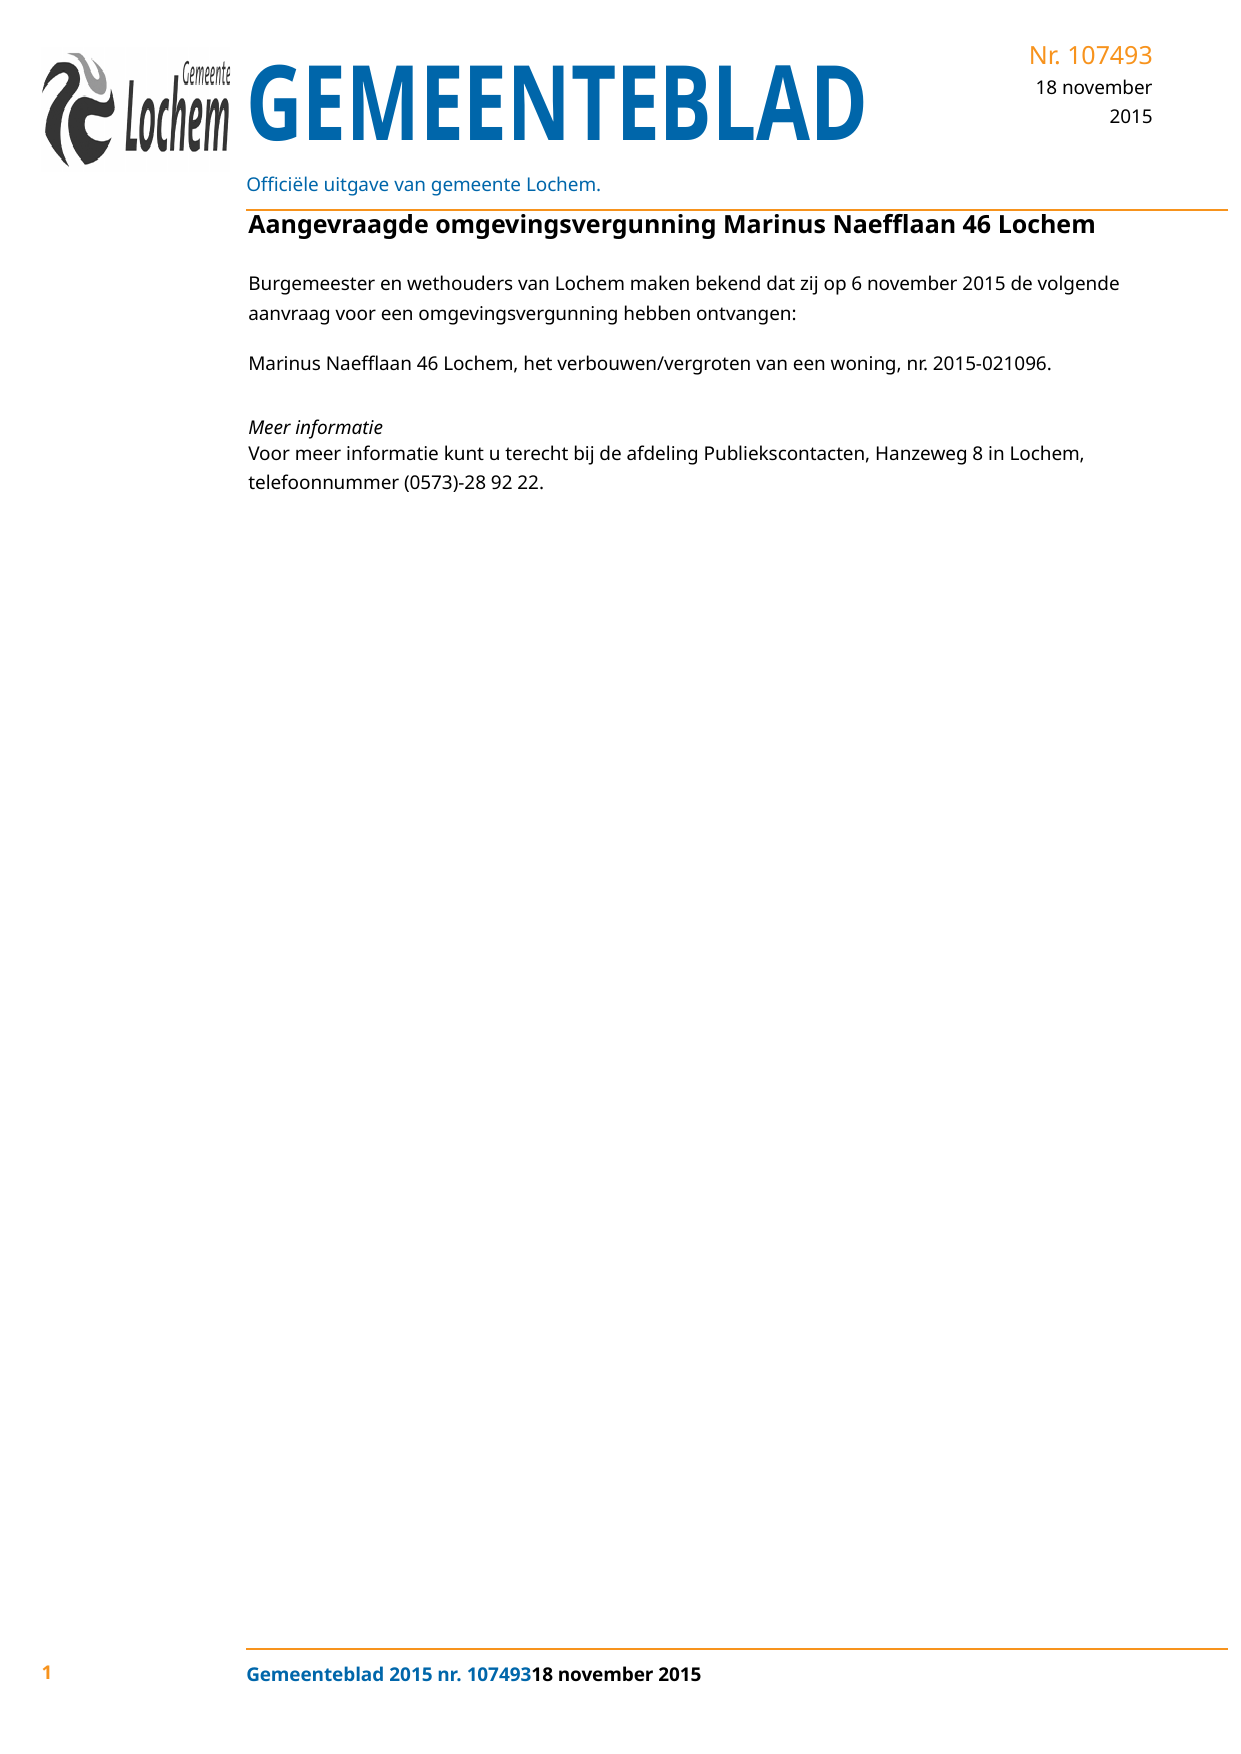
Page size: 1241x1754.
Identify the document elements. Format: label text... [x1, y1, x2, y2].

text Marinus Naefflaan 46 Lochem, het verbouwen/vergroten van een woning, nr. 2015-021096. [248, 350, 1152, 376]
text Burgemeester en wethouders van Lochem maken bekend dat zij op 6 november 2015 de volgende aanvraag voor een omgevingsvergunning hebben ontvangen: [248, 270, 1152, 326]
text Voor meer informatie kunt u terecht bij de afdeling Publiekscontacten, Hanzeweg 8 in Lochem, telefoonnummer (0573)-28 92 22. [248, 440, 1152, 495]
text Aangevraagde omgevingsvergunning Marinus Naefflaan 46 Lochem [248, 211, 1152, 241]
text Meer informatie [248, 414, 1152, 440]
picture [41, 47, 231, 172]
